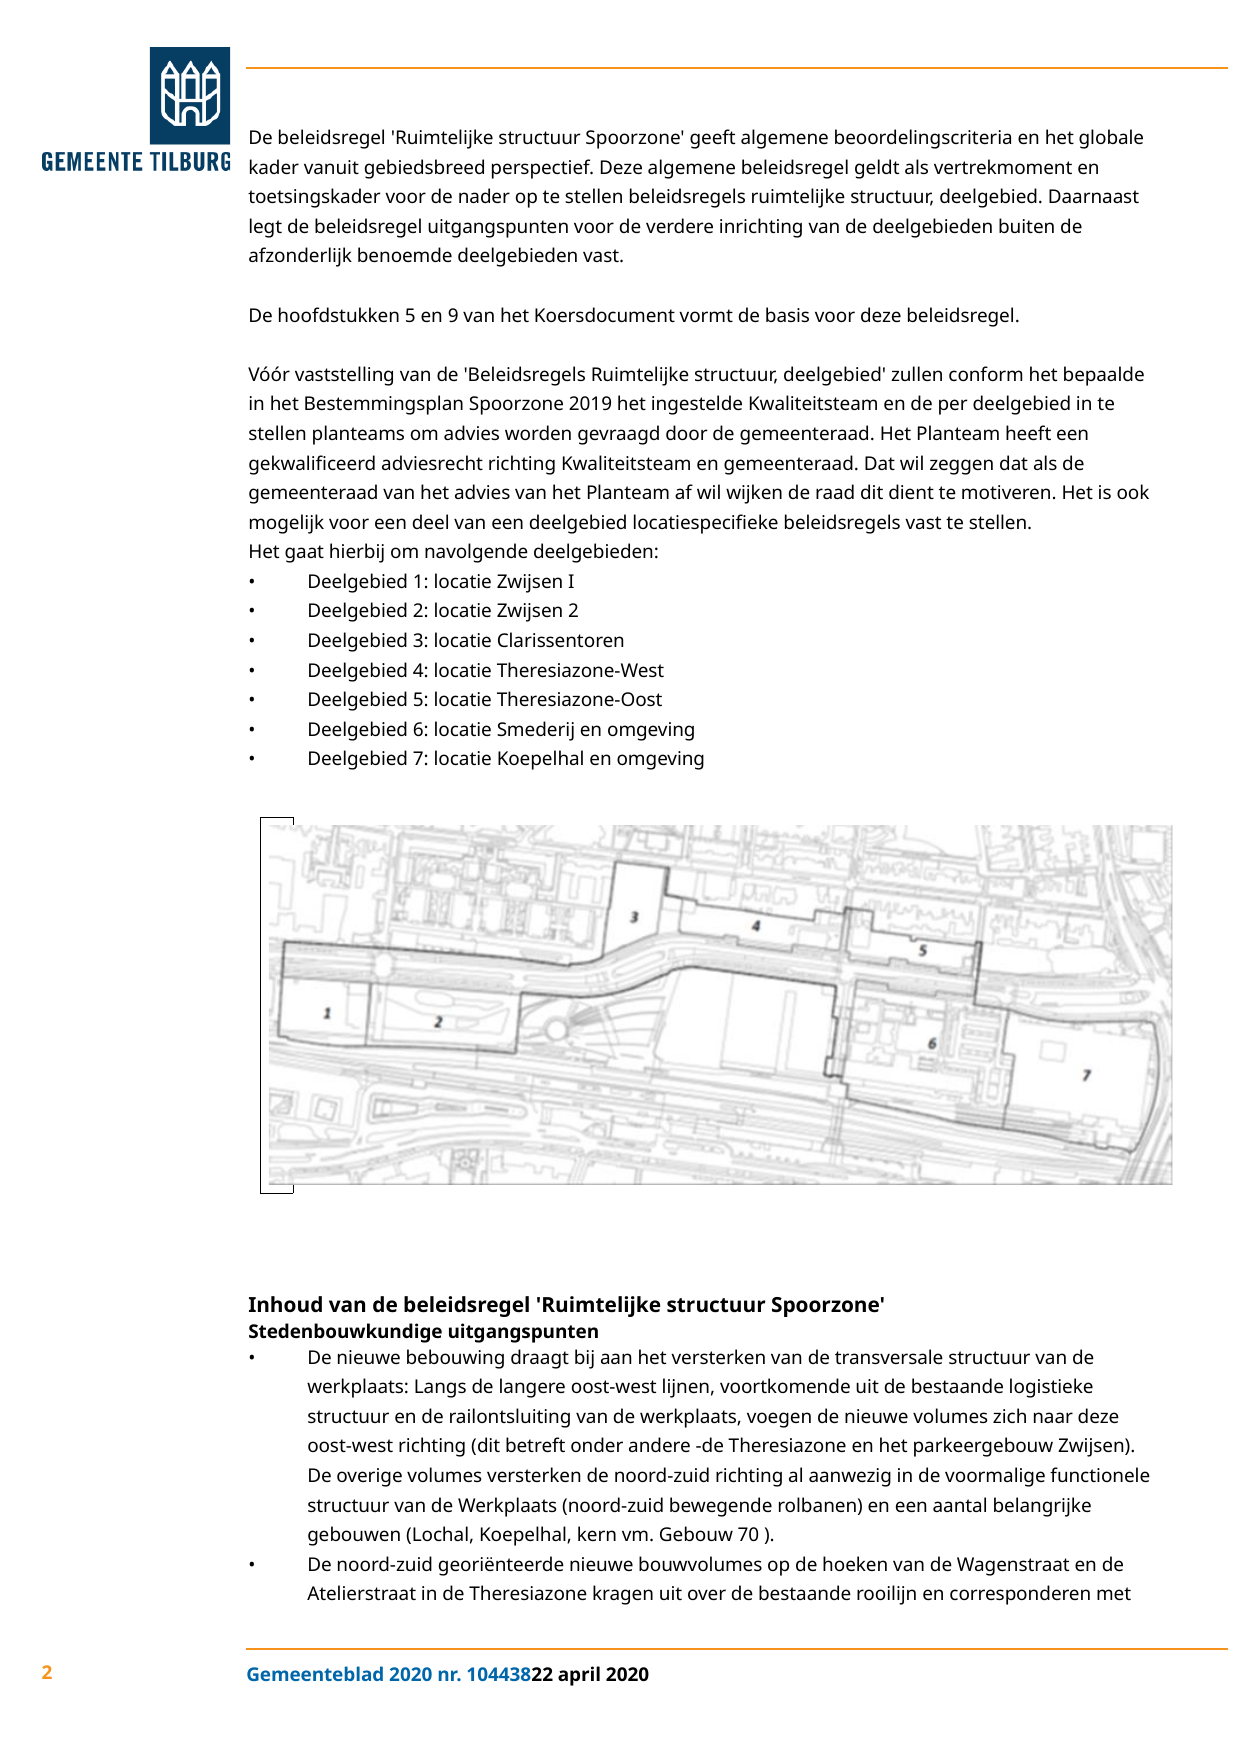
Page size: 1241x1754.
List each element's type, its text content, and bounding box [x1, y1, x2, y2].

text Stedenbouwkundige uitgangspunten [248, 1318, 1152, 1344]
list Deelgebied 4: locatie Theresiazone-West [248, 657, 1152, 683]
picture [41, 47, 231, 172]
list Deelgebied 7: locatie Koepelhal en omgeving [248, 746, 1152, 771]
list Deelgebied 6: locatie Smederij en omgeving [248, 716, 1152, 742]
text Inhoud van de beleidsregel 'Ruimtelijke structuur Spoorzone' [248, 1290, 1152, 1318]
list Deelgebied 3: locatie Clarissentoren [248, 627, 1152, 653]
text De hoofdstukken 5 en 9 van het Koersdocument vormt de basis voor deze beleidsregel. [248, 302, 1152, 328]
list Deelgebied 2: locatie Zwijsen 2 [248, 598, 1152, 623]
text De beleidsregel 'Ruimtelijke structuur Spoorzone' geeft algemene beoordelingscriteria en het globale kader vanuit gebiedsbreed perspectief. Deze algemene beleidsregel geldt als vertrekmoment en toetsingskader voor de nader op te stellen beleidsregels ruimtelijke structuur, deelgebied. Daarnaast legt de beleidsregel uitgangspunten voor de verdere inrichting van de deelgebieden buiten de afzonderlijk benoemde deelgebieden vast. [248, 124, 1152, 268]
text Vóór vaststelling van de 'Beleidsregels Ruimtelijke structuur, deelgebied' zullen conform het bepaalde in het Bestemmingsplan Spoorzone 2019 het ingestelde Kwaliteitsteam en de per deelgebied in te stellen planteams om advies worden gevraagd door de gemeenteraad. Het Planteam heeft een gekwalificeerd adviesrecht richting Kwaliteitsteam en gemeenteraad. Dat wil zeggen dat als de gemeenteraad van het advies van het Planteam af wil wijken de raad dit dient te motiveren. Het is ook mogelijk voor een deel van een deelgebied locatiespecifieke beleidsregels vast te stellen. [248, 361, 1152, 535]
list Deelgebied 5: locatie Theresiazone-Oost [248, 686, 1152, 712]
picture [268, 825, 1173, 1185]
list De noord-zuid georiënteerde nieuwe bouwvolumes op de hoeken van de Wagenstraat en de Atelierstraat in de Theresiazone kragen uit over de bestaande rooilijn en corresponderen met [248, 1551, 1152, 1606]
text Het gaat hierbij om navolgende deelgebieden: [248, 538, 1152, 564]
list De nieuwe bebouwing draagt bij aan het versterken van de transversale structuur van de werkplaats: Langs de langere oost-west lijnen, voortkomende uit de bestaande logistieke structuur en de railontsluiting van de werkplaats, voegen de nieuwe volumes zich naar deze oost-west richting (dit betreft onder andere -de Theresiazone en het parkeergebouw Zwijsen). De overige volumes versterken de noord-zuid richting al aanwezig in de voormalige functionele structuur van de Werkplaats (noord-zuid bewegende rolbanen) en een aantal belangrijke gebouwen (Lochal, Koepelhal, kern vm. Gebouw 70 ). [248, 1344, 1152, 1547]
list Deelgebied 1: locatie Zwijsen I [248, 568, 1152, 594]
